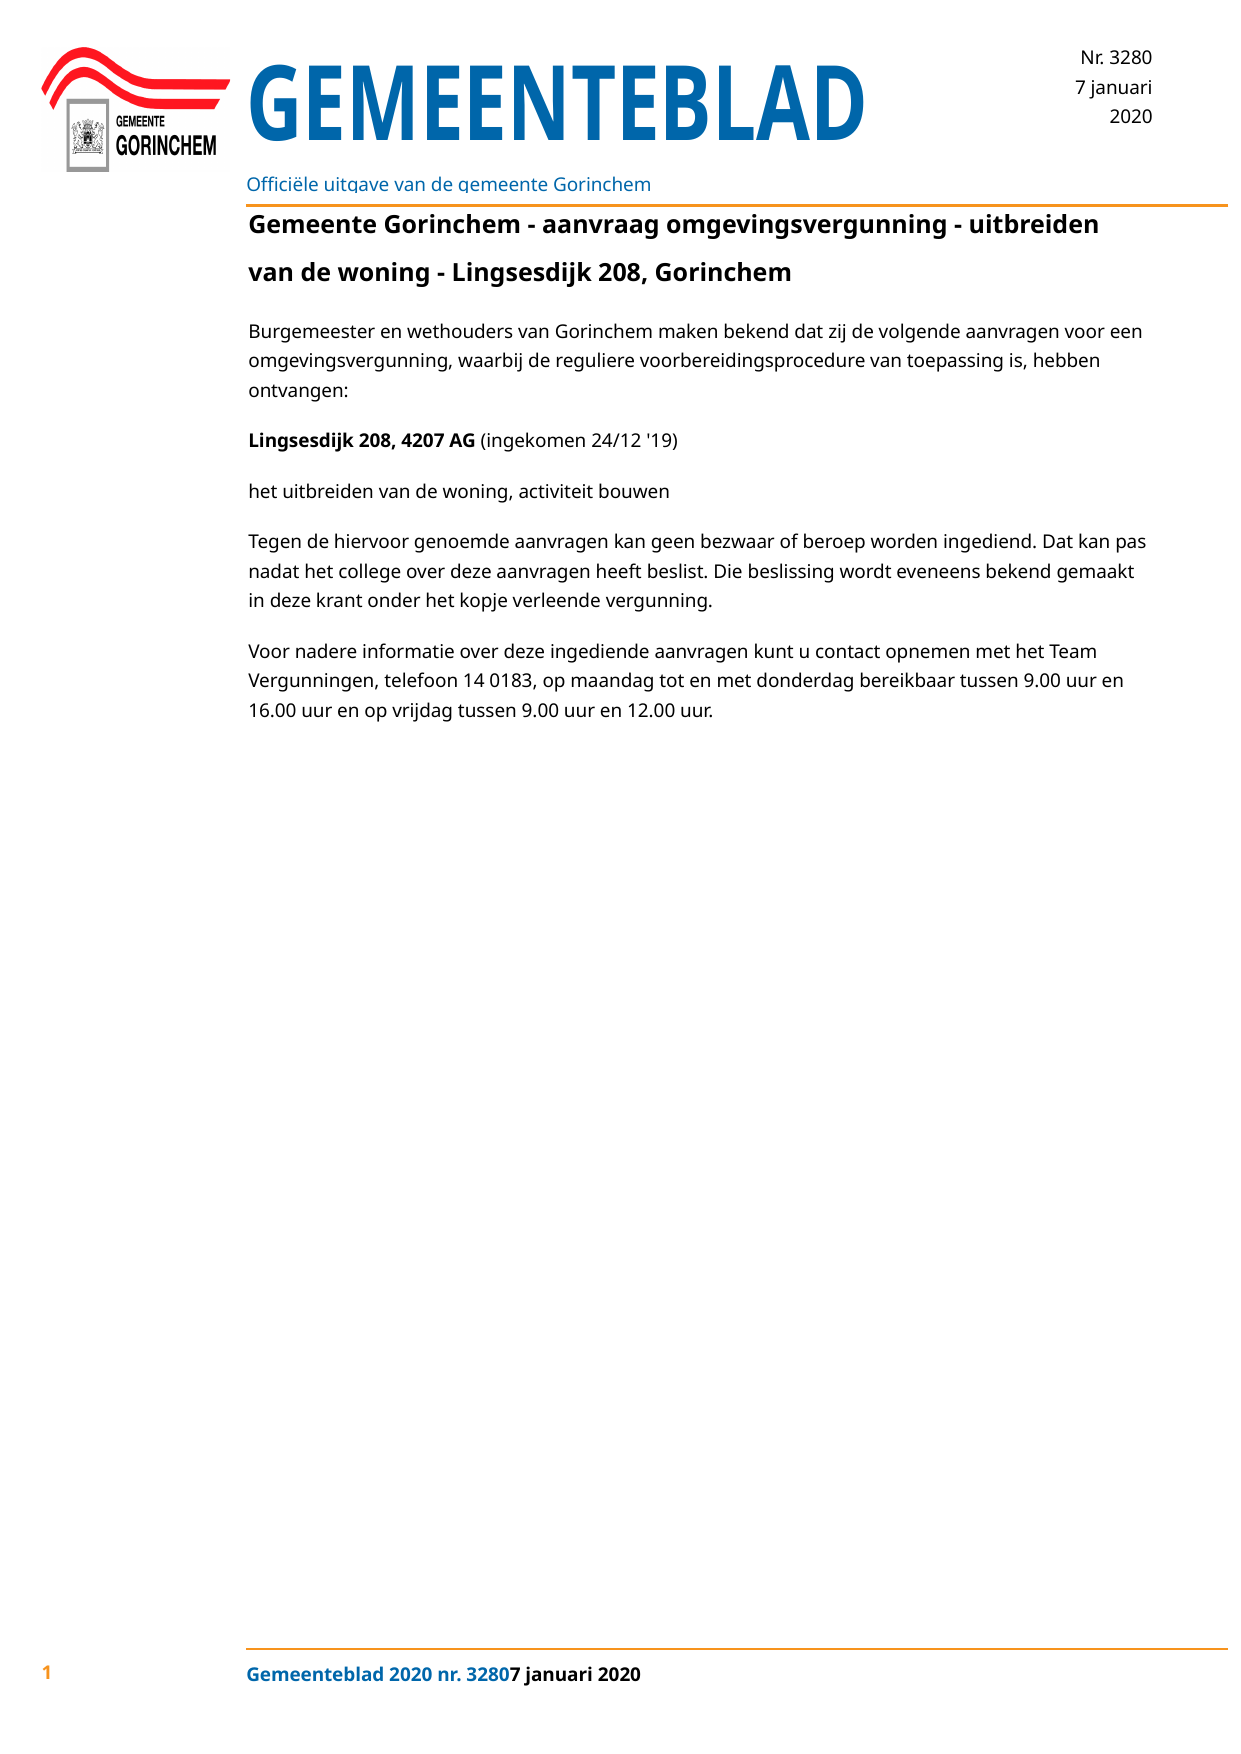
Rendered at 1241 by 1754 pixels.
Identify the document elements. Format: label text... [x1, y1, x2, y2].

text Tegen de hiervoor genoemde aanvragen kan geen bezwaar of beroep worden ingediend. Dat kan pas nadat het college over deze aanvragen heeft beslist. Die beslissing wordt eveneens bekend gemaakt in deze krant onder het kopje verleende vergunning. [248, 528, 1152, 613]
text Voor nadere informatie over deze ingediende aanvragen kunt u contact opnemen met het Team Vergunningen, telefoon 14 0183, op maandag tot en met donderdag bereikbaar tussen 9.00 uur en 16.00 uur en op vrijdag tussen 9.00 uur en 12.00 uur. [248, 638, 1152, 723]
text Lingsesdijk 208, 4207 AG (ingekomen 24/12 '19) [248, 427, 1152, 453]
text Burgemeester en wethouders van Gorinchem maken bekend dat zij de volgende aanvragen voor een omgevingsvergunning, waarbij de reguliere voorbereidingsprocedure van toepassing is, hebben ontvangen: [248, 318, 1152, 403]
picture [41, 47, 231, 172]
text Gemeente Gorinchem - aanvraag omgevingsvergunning - uitbreiden van de woning - Lingsesdijk 208, Gorinchem [248, 207, 1152, 288]
text het uitbreiden van de woning, activiteit bouwen [248, 478, 1152, 504]
